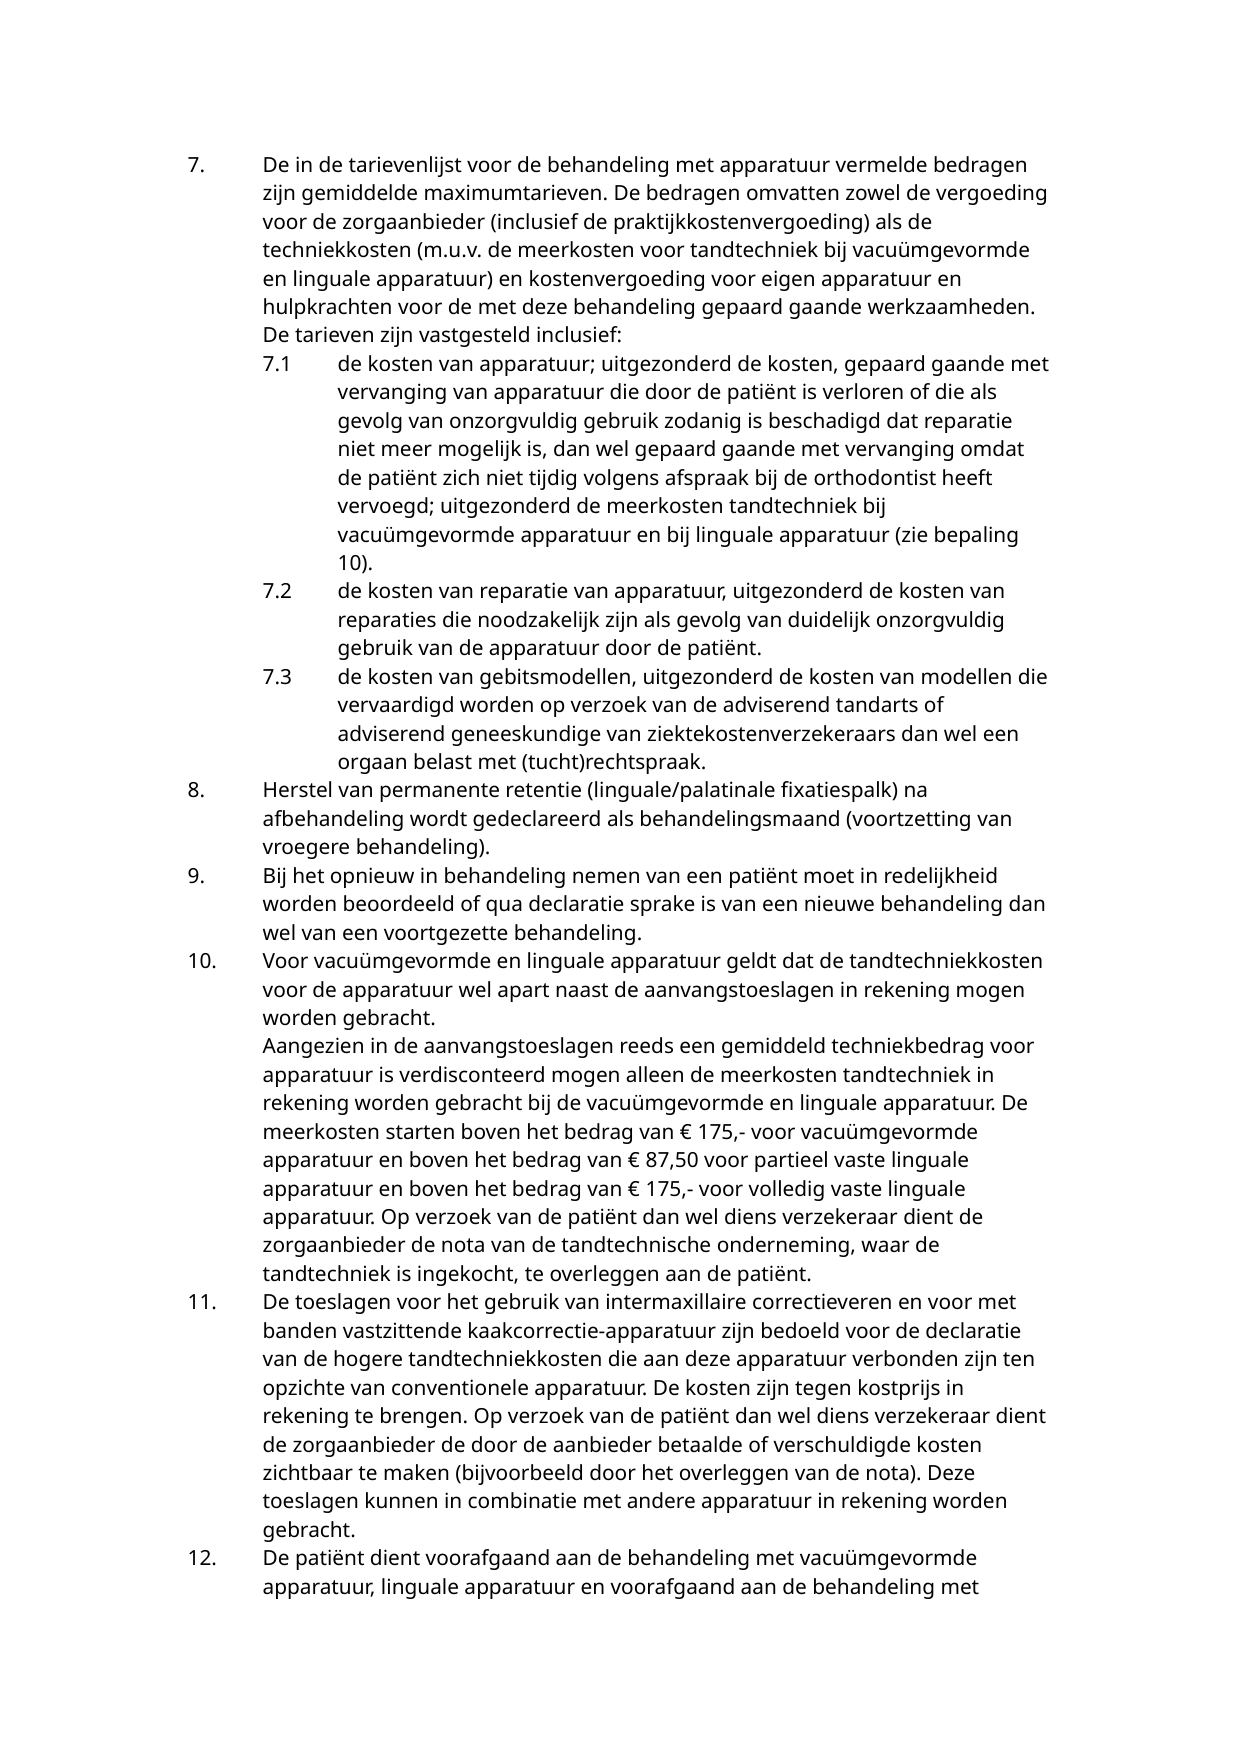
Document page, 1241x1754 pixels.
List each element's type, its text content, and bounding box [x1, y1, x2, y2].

list De toeslagen voor het gebruik van intermaxillaire correctieveren en voor met banden vastzittende kaakcorrectie-apparatuur zijn bedoeld voor de declaratie van de hogere tandtechniekkosten die aan deze apparatuur verbonden zijn ten opzichte van conventionele apparatuur. De kosten zijn tegen kostprijs in rekening te brengen. Op verzoek van de patiënt dan wel diens verzekeraar dient de zorgaanbieder de door de aanbieder betaalde of verschuldigde kosten zichtbaar te maken (bijvoorbeeld door het overleggen van de nota). Deze toeslagen kunnen in combinatie met andere apparatuur in rekening worden gebracht. [187, 1287, 1053, 1543]
list De tarieven zijn vastgesteld inclusief: [187, 321, 1053, 349]
list Aangezien in de aanvangstoeslagen reeds een gemiddeld techniekbedrag voor apparatuur is verdisconteerd mogen alleen de meerkosten tandtechniek in rekening worden gebracht bij de vacuümgevormde en linguale apparatuur. De meerkosten starten boven het bedrag van € 175,- voor vacuümgevormde apparatuur en boven het bedrag van € 87,50 voor partieel vaste linguale apparatuur en boven het bedrag van € 175,- voor volledig vaste linguale apparatuur. Op verzoek van de patiënt dan wel diens verzekeraar dient de zorgaanbieder de nota van de tandtechnische onderneming, waar de tandtechniek is ingekocht, te overleggen aan de patiënt. [187, 1032, 1053, 1287]
list De patiënt dient voorafgaand aan de behandeling met vacuümgevormde apparatuur, linguale apparatuur en voorafgaand aan de behandeling met [187, 1543, 1053, 1600]
list Bij het opnieuw in behandeling nemen van een patiënt moet in redelijkheid worden beoordeeld of qua declaratie sprake is van een nieuwe behandeling dan wel van een voortgezette behandeling. [187, 861, 1053, 946]
list De in de tarievenlijst voor de behandeling met apparatuur vermelde bedragen zijn gemiddelde maximumtarieven. De bedragen omvatten zowel de vergoeding voor de zorgaanbieder (inclusief de praktijkkostenvergoeding) als de techniekkosten (m.u.v. de meerkosten voor tandtechniek bij vacuümgevormde en linguale apparatuur) en kostenvergoeding voor eigen apparatuur en hulpkrachten voor de met deze behandeling gepaard gaande werkzaamheden. [187, 150, 1053, 321]
list de kosten van apparatuur; uitgezonderd de kosten, gepaard gaande met vervanging van apparatuur die door de patiënt is verloren of die als gevolg van onzorgvuldig gebruik zodanig is beschadigd dat reparatie niet meer mogelijk is, dan wel gepaard gaande met vervanging omdat de patiënt zich niet tijdig volgens afspraak bij de orthodontist heeft vervoegd; uitgezonderd de meerkosten tandtechniek bij vacuümgevormde apparatuur en bij linguale apparatuur (zie bepaling 10). [262, 349, 1053, 577]
list Voor vacuümgevormde en linguale apparatuur geldt dat de tandtechniekkosten voor de apparatuur wel apart naast de aanvangstoeslagen in rekening mogen worden gebracht. [187, 946, 1053, 1032]
list Herstel van permanente retentie (linguale/palatinale fixatiespalk) na afbehandeling wordt gedeclareerd als behandelingsmaand (voortzetting van vroegere behandeling). [187, 776, 1053, 861]
list de kosten van gebitsmodellen, uitgezonderd de kosten van modellen die vervaardigd worden op verzoek van de adviserend tandarts of adviserend geneeskundige van ziektekostenverzekeraars dan wel een orgaan belast met (tucht)rechtspraak. [262, 662, 1053, 776]
list de kosten van reparatie van apparatuur, uitgezonderd de kosten van reparaties die noodzakelijk zijn als gevolg van duidelijk onzorgvuldig gebruik van de apparatuur door de patiënt. [262, 577, 1053, 662]
